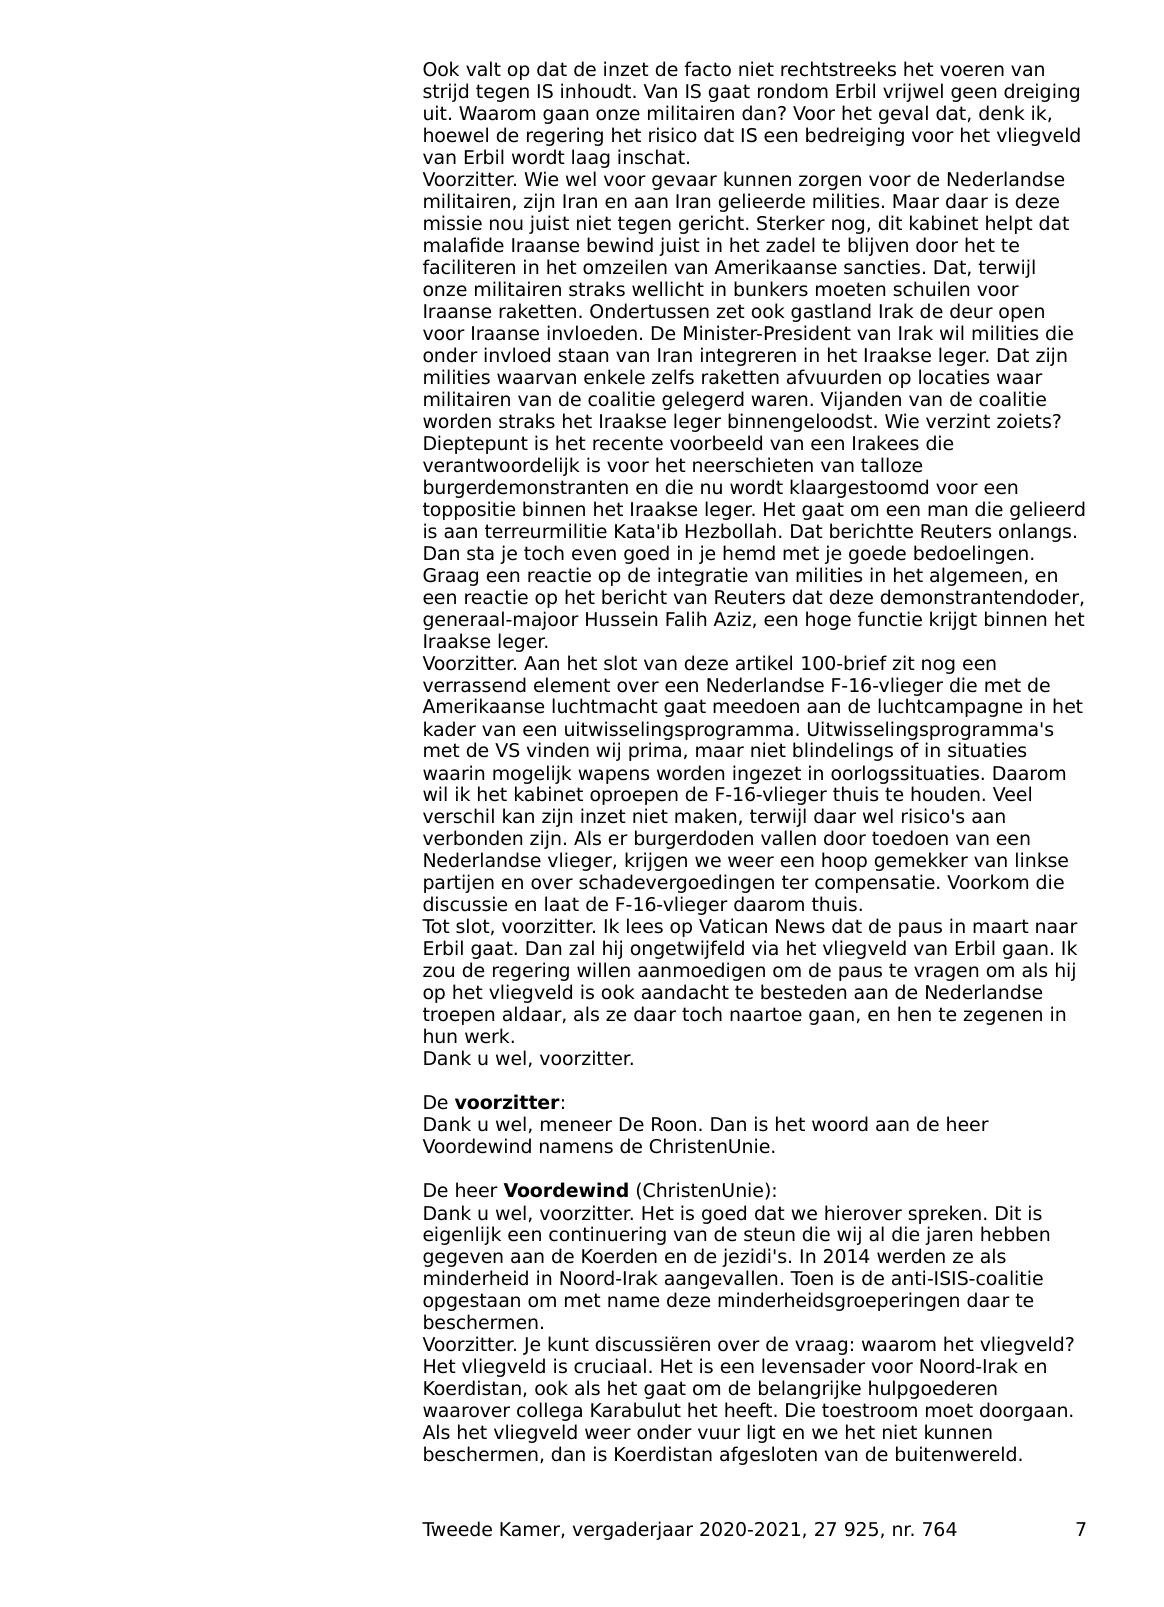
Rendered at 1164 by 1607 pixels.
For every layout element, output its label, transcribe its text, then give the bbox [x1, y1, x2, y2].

text Tot slot, voorzitter. Ik lees op Vatican News dat de paus in maart naar Erbil gaat. Dan zal hij ongetwijfeld via het vliegveld van Erbil gaan. Ik zou de regering willen aanmoedigen om de paus te vragen om als hij op het vliegveld is ook aandacht te besteden aan de Nederlandse troepen aldaar, als ze daar toch naartoe gaan, en hen te zegenen in hun werk. [422, 916, 1087, 1048]
text Voorzitter. Je kunt discussiëren over de vraag: waarom het vliegveld? Het vliegveld is cruciaal. Het is een levensader voor Noord-Irak en Koerdistan, ook als het gaat om de belangrijke hulpgoederen waarover collega Karabulut het heeft. Die toestroom moet doorgaan. Als het vliegveld weer onder vuur ligt en we het niet kunnen beschermen, dan is Koerdistan afgesloten van de buitenwereld. [422, 1334, 1087, 1466]
text Ook valt op dat de inzet de facto niet rechtstreeks het voeren van strijd tegen IS inhoudt. Van IS gaat rondom Erbil vrijwel geen dreiging uit. Waarom gaan onze militairen dan? Voor het geval dat, denk ik, hoewel de regering het risico dat IS een bedreiging voor het vliegveld van Erbil wordt laag inschat. [422, 59, 1087, 169]
text De voorzitter: [422, 1092, 1087, 1114]
text Voorzitter. Wie wel voor gevaar kunnen zorgen voor de Nederlandse militairen, zijn Iran en aan Iran gelieerde milities. Maar daar is deze missie nou juist niet tegen gericht. Sterker nog, dit kabinet helpt dat malafide Iraanse bewind juist in het zadel te blijven door het te faciliteren in het omzeilen van Amerikaanse sancties. Dat, terwijl onze militairen straks wellicht in bunkers moeten schuilen voor Iraanse raketten. Ondertussen zet ook gastland Irak de deur open voor Iraanse invloeden. De Minister-President van Irak wil milities die onder invloed staan van Iran integreren in het Iraakse leger. Dat zijn milities waarvan enkele zelfs raketten afvuurden op locaties waar militairen van de coalitie gelegerd waren. Vijanden van de coalitie worden straks het Iraakse leger binnengeloodst. Wie verzint zoiets? [422, 169, 1087, 433]
text De heer Voordewind (ChristenUnie): [422, 1180, 1087, 1202]
text Voorzitter. Aan het slot van deze artikel 100-brief zit nog een verrassend element over een Nederlandse F-16-vlieger die met de Amerikaanse luchtmacht gaat meedoen aan de luchtcampagne in het kader van een uitwisselingsprogramma. Uitwisselingsprogramma's met de VS vinden wij prima, maar niet blindelings of in situaties waarin mogelijk wapens worden ingezet in oorlogssituaties. Daarom wil ik het kabinet oproepen de F-16-vlieger thuis te houden. Veel verschil kan zijn inzet niet maken, terwijl daar wel risico's aan verbonden zijn. Als er burgerdoden vallen door toedoen van een Nederlandse vlieger, krijgen we weer een hoop gemekker van linkse partijen en over schadevergoedingen ter compensatie. Voorkom die discussie en laat de F-16-vlieger daarom thuis. [422, 652, 1087, 916]
text Dank u wel, voorzitter. [422, 1048, 1087, 1070]
text Dank u wel, voorzitter. Het is goed dat we hierover spreken. Dit is eigenlijk een continuering van de steun die wij al die jaren hebben gegeven aan de Koerden en de jezidi's. In 2014 werden ze als minderheid in Noord-Irak aangevallen. Toen is de anti-ISIS-coalitie opgestaan om met name deze minderheidsgroeperingen daar te beschermen. [422, 1202, 1087, 1334]
text Dieptepunt is het recente voorbeeld van een Irakees die verantwoordelijk is voor het neerschieten van talloze burgerdemonstranten en die nu wordt klaargestoomd voor een toppositie binnen het Iraakse leger. Het gaat om een man die gelieerd is aan terreurmilitie Kata'ib Hezbollah. Dat berichtte Reuters onlangs. Dan sta je toch even goed in je hemd met je goede bedoelingen. Graag een reactie op de integratie van milities in het algemeen, en een reactie op het bericht van Reuters dat deze demonstrantendoder, generaal-majoor Hussein Falih Aziz, een hoge functie krijgt binnen het Iraakse leger. [422, 433, 1087, 652]
text Dank u wel, meneer De Roon. Dan is het woord aan de heer Voordewind namens de ChristenUnie. [422, 1114, 1087, 1158]
